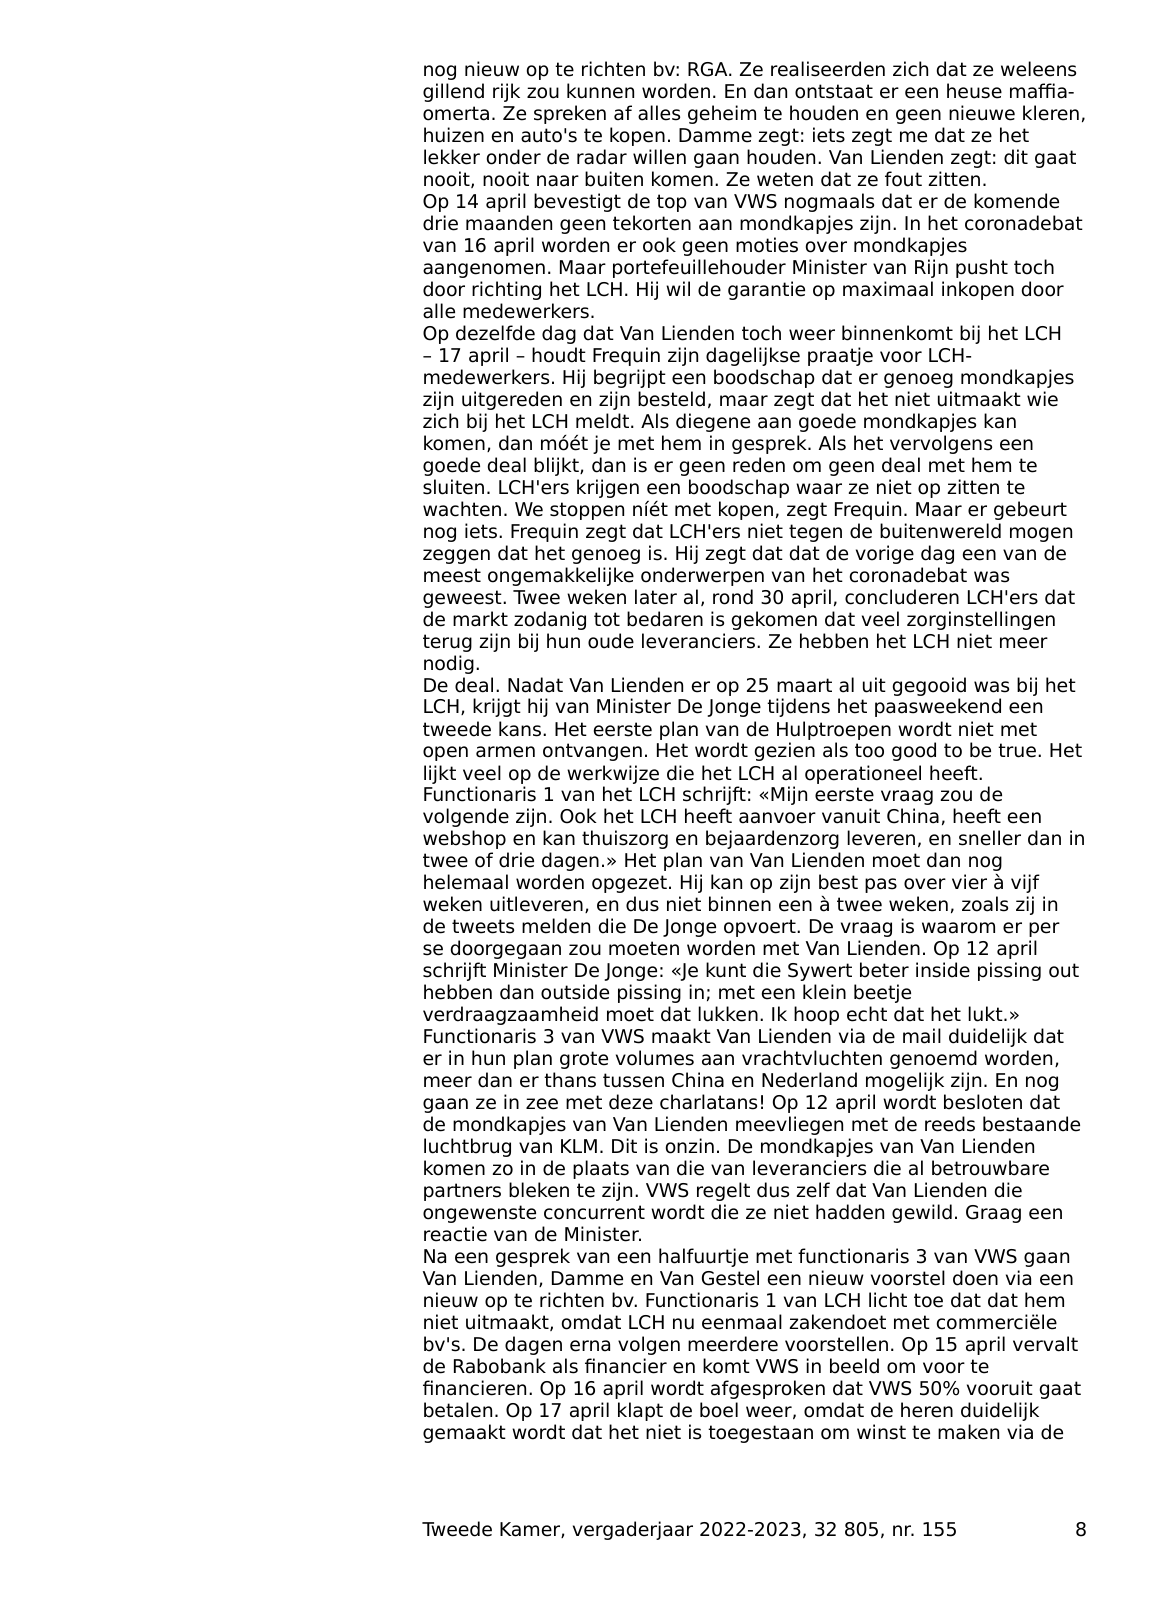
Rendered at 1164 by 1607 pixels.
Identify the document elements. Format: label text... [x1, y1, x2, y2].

text De deal. Nadat Van Lienden er op 25 maart al uit gegooid was bij het LCH, krijgt hij van Minister De Jonge tijdens het paasweekend een tweede kans. Het eerste plan van de Hulptroepen wordt niet met open armen ontvangen. Het wordt gezien als too good to be true. Het lijkt veel op de werkwijze die het LCH al operationeel heeft. Functionaris 1 van het LCH schrijft: «Mijn eerste vraag zou de volgende zijn. Ook het LCH heeft aanvoer vanuit China, heeft een webshop en kan thuiszorg en bejaardenzorg leveren, en sneller dan in twee of drie dagen.» Het plan van Van Lienden moet dan nog helemaal worden opgezet. Hij kan op zijn best pas over vier à vijf weken uitleveren, en dus niet binnen een à twee weken, zoals zij in de tweets melden die De Jonge opvoert. De vraag is waarom er per se doorgegaan zou moeten worden met Van Lienden. Op 12 april schrijft Minister De Jonge: «Je kunt die Sywert beter inside pissing out hebben dan outside pissing in; met een klein beetje verdraagzaamheid moet dat lukken. Ik hoop echt dat het lukt.» [422, 674, 1087, 1026]
text Functionaris 3 van VWS maakt Van Lienden via de mail duidelijk dat er in hun plan grote volumes aan vrachtvluchten genoemd worden, meer dan er thans tussen China en Nederland mogelijk zijn. En nog gaan ze in zee met deze charlatans! Op 12 april wordt besloten dat de mondkapjes van Van Lienden meevliegen met de reeds bestaande luchtbrug van KLM. Dit is onzin. De mondkapjes van Van Lienden komen zo in de plaats van die van leveranciers die al betrouwbare partners bleken te zijn. VWS regelt dus zelf dat Van Lienden die ongewenste concurrent wordt die ze niet hadden gewild. Graag een reactie van de Minister. [422, 1026, 1087, 1246]
text Na een gesprek van een halfuurtje met functionaris 3 van VWS gaan Van Lienden, Damme en Van Gestel een nieuw voorstel doen via een nieuw op te richten bv. Functionaris 1 van LCH licht toe dat dat hem niet uitmaakt, omdat LCH nu eenmaal zakendoet met commerciële bv's. De dagen erna volgen meerdere voorstellen. Op 15 april vervalt de Rabobank als financier en komt VWS in beeld om voor te financieren. Op 16 april wordt afgesproken dat VWS 50% vooruit gaat betalen. Op 17 april klapt de boel weer, omdat de heren duidelijk gemaakt wordt dat het niet is toegestaan om winst te maken via de [422, 1246, 1087, 1444]
text nog nieuw op te richten bv: RGA. Ze realiseerden zich dat ze weleens gillend rijk zou kunnen worden. En dan ontstaat er een heuse maffia-omerta. Ze spreken af alles geheim te houden en geen nieuwe kleren, huizen en auto's te kopen. Damme zegt: iets zegt me dat ze het lekker onder de radar willen gaan houden. Van Lienden zegt: dit gaat nooit, nooit naar buiten komen. Ze weten dat ze fout zitten. [422, 59, 1087, 191]
text Op 14 april bevestigt de top van VWS nogmaals dat er de komende drie maanden geen tekorten aan mondkapjes zijn. In het coronadebat van 16 april worden er ook geen moties over mondkapjes aangenomen. Maar portefeuillehouder Minister van Rijn pusht toch door richting het LCH. Hij wil de garantie op maximaal inkopen door alle medewerkers. [422, 191, 1087, 323]
text Op dezelfde dag dat Van Lienden toch weer binnenkomt bij het LCH – 17 april – houdt Frequin zijn dagelijkse praatje voor LCH-medewerkers. Hij begrijpt een boodschap dat er genoeg mondkapjes zijn uitgereden en zijn besteld, maar zegt dat het niet uitmaakt wie zich bij het LCH meldt. Als diegene aan goede mondkapjes kan komen, dan móét je met hem in gesprek. Als het vervolgens een goede deal blijkt, dan is er geen reden om geen deal met hem te sluiten. LCH'ers krijgen een boodschap waar ze niet op zitten te wachten. We stoppen níét met kopen, zegt Frequin. Maar er gebeurt nog iets. Frequin zegt dat LCH'ers niet tegen de buitenwereld mogen zeggen dat het genoeg is. Hij zegt dat dat de vorige dag een van de meest ongemakkelijke onderwerpen van het coronadebat was geweest. Twee weken later al, rond 30 april, concluderen LCH'ers dat de markt zodanig tot bedaren is gekomen dat veel zorginstellingen terug zijn bij hun oude leveranciers. Ze hebben het LCH niet meer nodig. [422, 323, 1087, 674]
